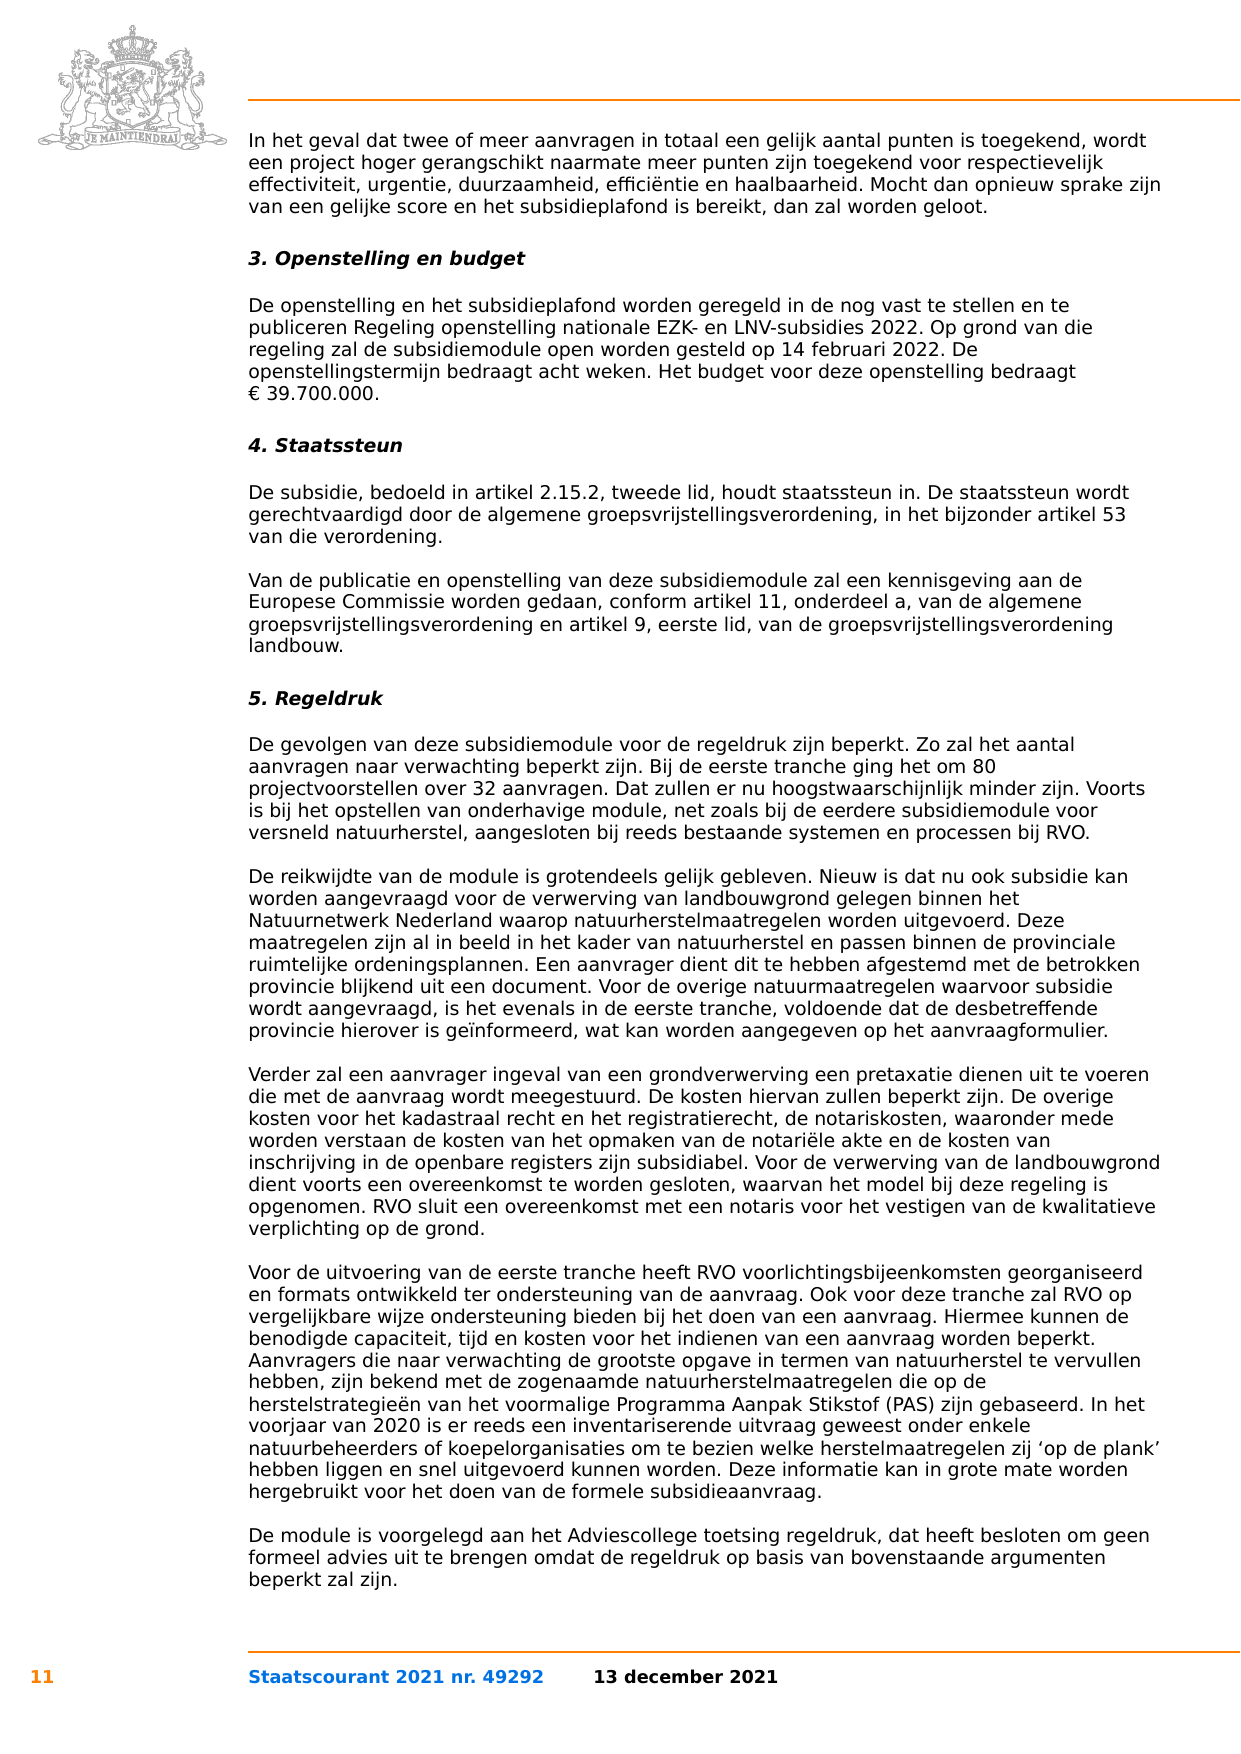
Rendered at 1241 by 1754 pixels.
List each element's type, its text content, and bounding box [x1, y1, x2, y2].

text De module is voorgelegd aan het Adviescollege toetsing regeldruk, dat heeft besloten om geen formeel advies uit te brengen omdat de regeldruk op basis van bovenstaande argumenten beperkt zal zijn. [248, 1525, 1163, 1591]
text De openstelling en het subsidieplafond worden geregeld in de nog vast te stellen en te publiceren Regeling openstelling nationale EZK- en LNV-subsidies 2022. Op grond van die regeling zal de subsidiemodule open worden gesteld op 14 februari 2022. De openstellingstermijn bedraagt acht weken. Het budget voor deze openstelling bedraagt € 39.700.000. [248, 295, 1163, 405]
text De gevolgen van deze subsidiemodule voor de regeldruk zijn beperkt. Zo zal het aantal aanvragen naar verwachting beperkt zijn. Bij de eerste tranche ging het om 80 projectvoorstellen over 32 aanvragen. Dat zullen er nu hoogstwaarschijnlijk minder zijn. Voorts is bij het opstellen van onderhavige module, net zoals bij de eerdere subsidiemodule voor versneld natuurherstel, aangesloten bij reeds bestaande systemen en processen bij RVO. [248, 734, 1163, 844]
text De subsidie, bedoeld in artikel 2.15.2, tweede lid, houdt staatssteun in. De staatssteun wordt gerechtvaardigd door de algemene groepsvrijstellingsverordening, in het bijzonder artikel 53 van die verordening. [248, 482, 1163, 548]
text De reikwijdte van de module is grotendeels gelijk gebleven. Nieuw is dat nu ook subsidie kan worden aangevraagd voor de verwerving van landbouwgrond gelegen binnen het Natuurnetwerk Nederland waarop natuurherstelmaatregelen worden uitgevoerd. Deze maatregelen zijn al in beeld in het kader van natuurherstel en passen binnen de provinciale ruimtelijke ordeningsplannen. Een aanvrager dient dit te hebben afgestemd met de betrokken provincie blijkend uit een document. Voor de overige natuurmaatregelen waarvoor subsidie wordt aangevraagd, is het evenals in de eerste tranche, voldoende dat de desbetreffende provincie hierover is geïnformeerd, wat kan worden aangegeven op het aanvraagformulier. [248, 866, 1163, 1042]
subtitle 5. Regeldruk [248, 687, 1163, 709]
subtitle 3. Openstelling en budget [248, 248, 1163, 270]
text In het geval dat twee of meer aanvragen in totaal een gelijk aantal punten is toegekend, wordt een project hoger gerangschikt naarmate meer punten zijn toegekend voor respectievelijk effectiviteit, urgentie, duurzaamheid, efficiëntie en haalbaarheid. Mocht dan opnieuw sprake zijn van een gelijke score en het subsidieplafond is bereikt, dan zal worden geloot. [248, 130, 1163, 218]
text Verder zal een aanvrager ingeval van een grondverwerving een pretaxatie dienen uit te voeren die met de aanvraag wordt meegestuurd. De kosten hiervan zullen beperkt zijn. De overige kosten voor het kadastraal recht en het registratierecht, de notariskosten, waaronder mede worden verstaan de kosten van het opmaken van de notariële akte en de kosten van inschrijving in de openbare registers zijn subsidiabel. Voor de verwerving van de landbouwgrond dient voorts een overeenkomst te worden gesloten, waarvan het model bij deze regeling is opgenomen. RVO sluit een overeenkomst met een notaris voor het vestigen van de kwalitatieve verplichting op de grond. [248, 1064, 1163, 1240]
text Voor de uitvoering van de eerste tranche heeft RVO voorlichtingsbijeenkomsten georganiseerd en formats ontwikkeld ter ondersteuning van de aanvraag. Ook voor deze tranche zal RVO op vergelijkbare wijze ondersteuning bieden bij het doen van een aanvraag. Hiermee kunnen de benodigde capaciteit, tijd en kosten voor het indienen van een aanvraag worden beperkt. Aanvragers die naar verwachting de grootste opgave in termen van natuurherstel te vervullen hebben, zijn bekend met de zogenaamde natuurherstelmaatregelen die op de herstelstrategieën van het voormalige Programma Aanpak Stikstof (PAS) zijn gebaseerd. In het voorjaar van 2020 is er reeds een inventariserende uitvraag geweest onder enkele natuurbeheerders of koepelorganisaties om te bezien welke herstelmaatregelen zij ‘op de plank’ hebben liggen en snel uitgevoerd kunnen worden. Deze informatie kan in grote mate worden hergebruikt voor het doen van de formele subsidieaanvraag. [248, 1262, 1163, 1503]
text Van de publicatie en openstelling van deze subsidiemodule zal een kennisgeving aan de Europese Commissie worden gedaan, conform artikel 11, onderdeel a, van de algemene groepsvrijstellingsverordening en artikel 9, eerste lid, van de groepsvrijstellingsverordening landbouw. [248, 569, 1163, 657]
picture [38, 25, 227, 150]
subtitle 4. Staatssteun [248, 435, 1163, 457]
